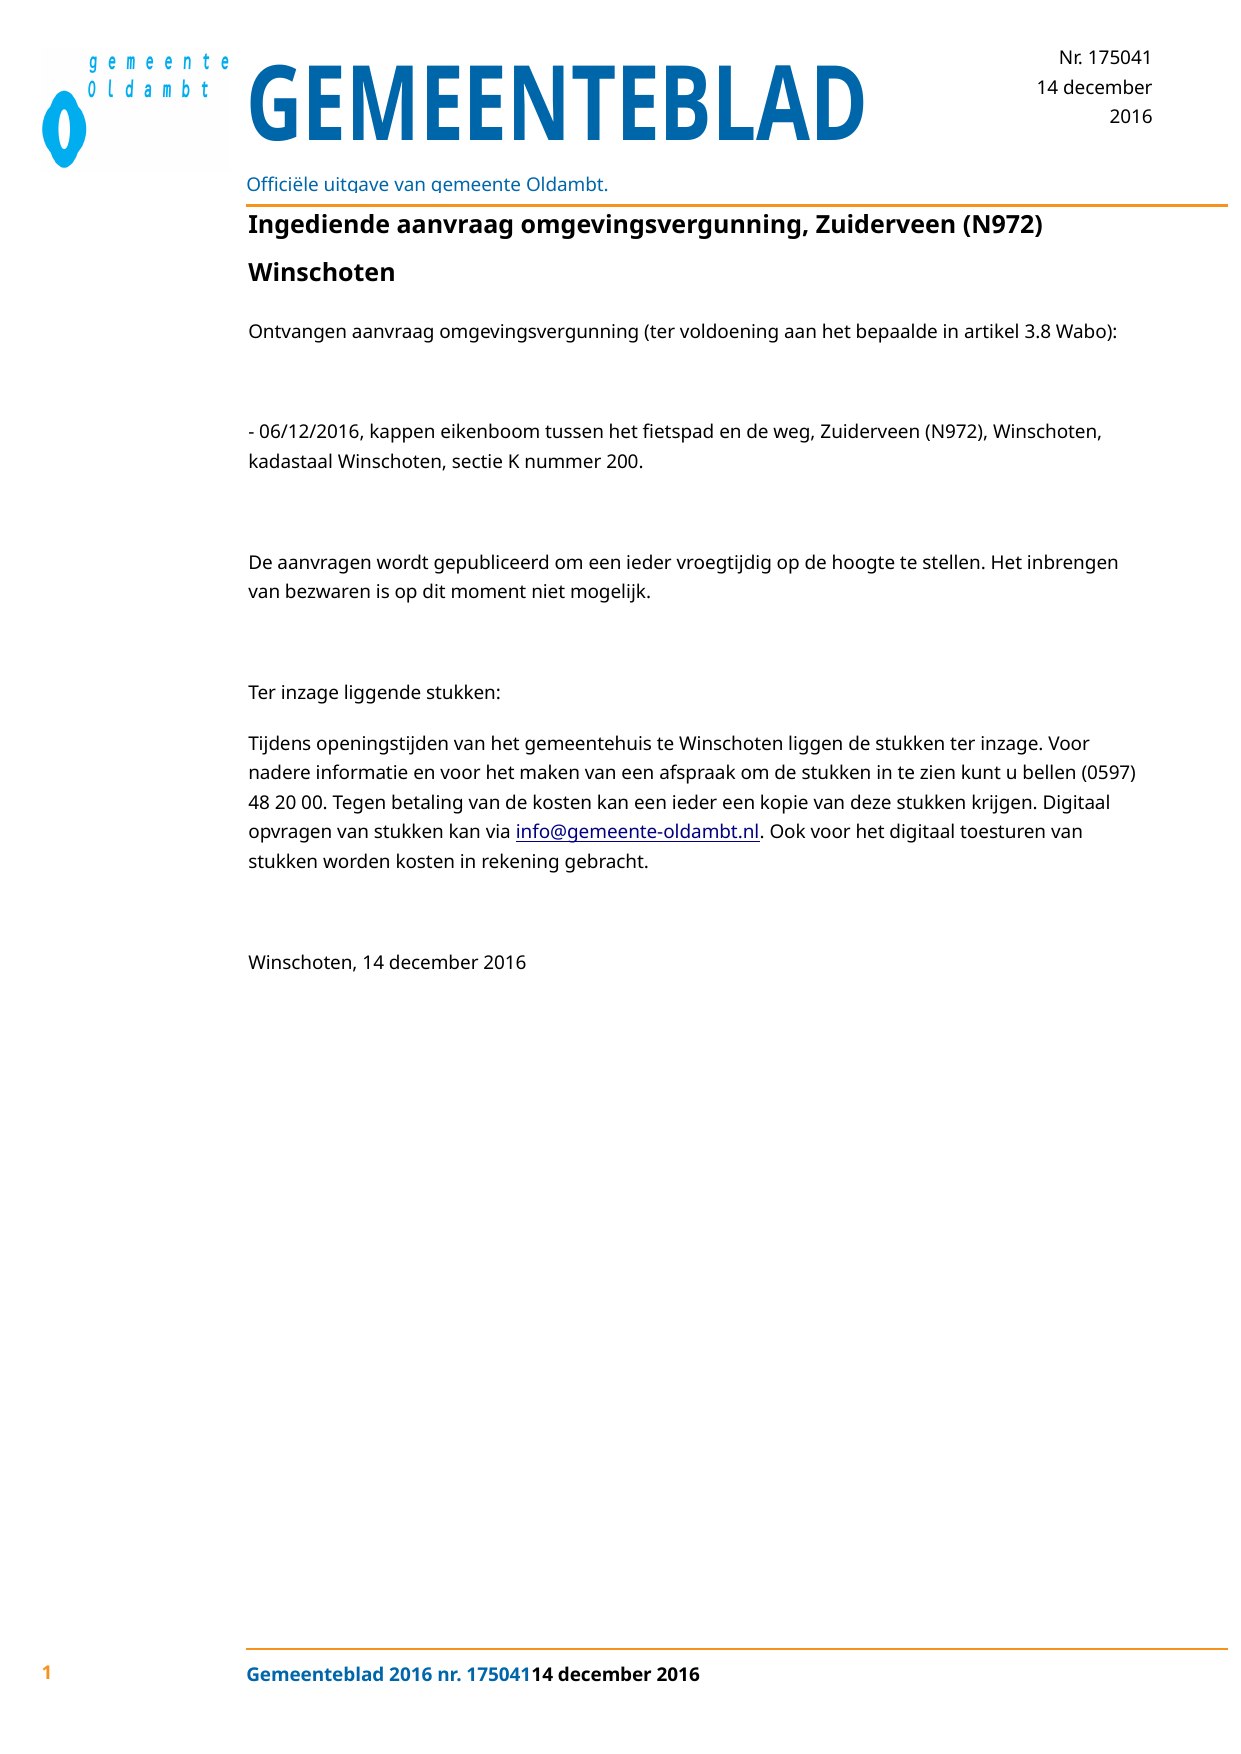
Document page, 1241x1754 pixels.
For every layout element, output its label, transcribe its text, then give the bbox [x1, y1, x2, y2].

text Ontvangen aanvraag omgevingsvergunning (ter voldoening aan het bepaalde in artikel 3.8 Wabo): [248, 318, 1152, 344]
text De aanvragen wordt gepubliceerd om een ieder vroegtijdig op de hoogte te stellen. Het inbrengen van bezwaren is op dit moment niet mogelijk. [248, 549, 1152, 604]
text Winschoten, 14 december 2016 [248, 949, 1152, 975]
text Ingediende aanvraag omgevingsvergunning, Zuiderveen (N972) Winschoten [248, 207, 1152, 288]
text Tijdens openingstijden van het gemeentehuis te Winschoten liggen de stukken ter inzage. Voor nadere informatie en voor het maken van een afspraak om de stukken in te zien kunt u bellen (0597) 48 20 00. Tegen betaling van de kosten kan een ieder een kopie van deze stukken krijgen. Digitaal opvragen van stukken kan via info@gemeente-oldambt.nl. Ook voor het digitaal toesturen van stukken worden kosten in rekening gebracht. [248, 730, 1152, 874]
picture [41, 47, 231, 172]
text Ter inzage liggende stukken: [248, 679, 1152, 705]
text - 06/12/2016, kappen eikenboom tussen het fietspad en de weg, Zuiderveen (N972), Winschoten, kadastaal Winschoten, sectie K nummer 200. [248, 419, 1152, 474]
